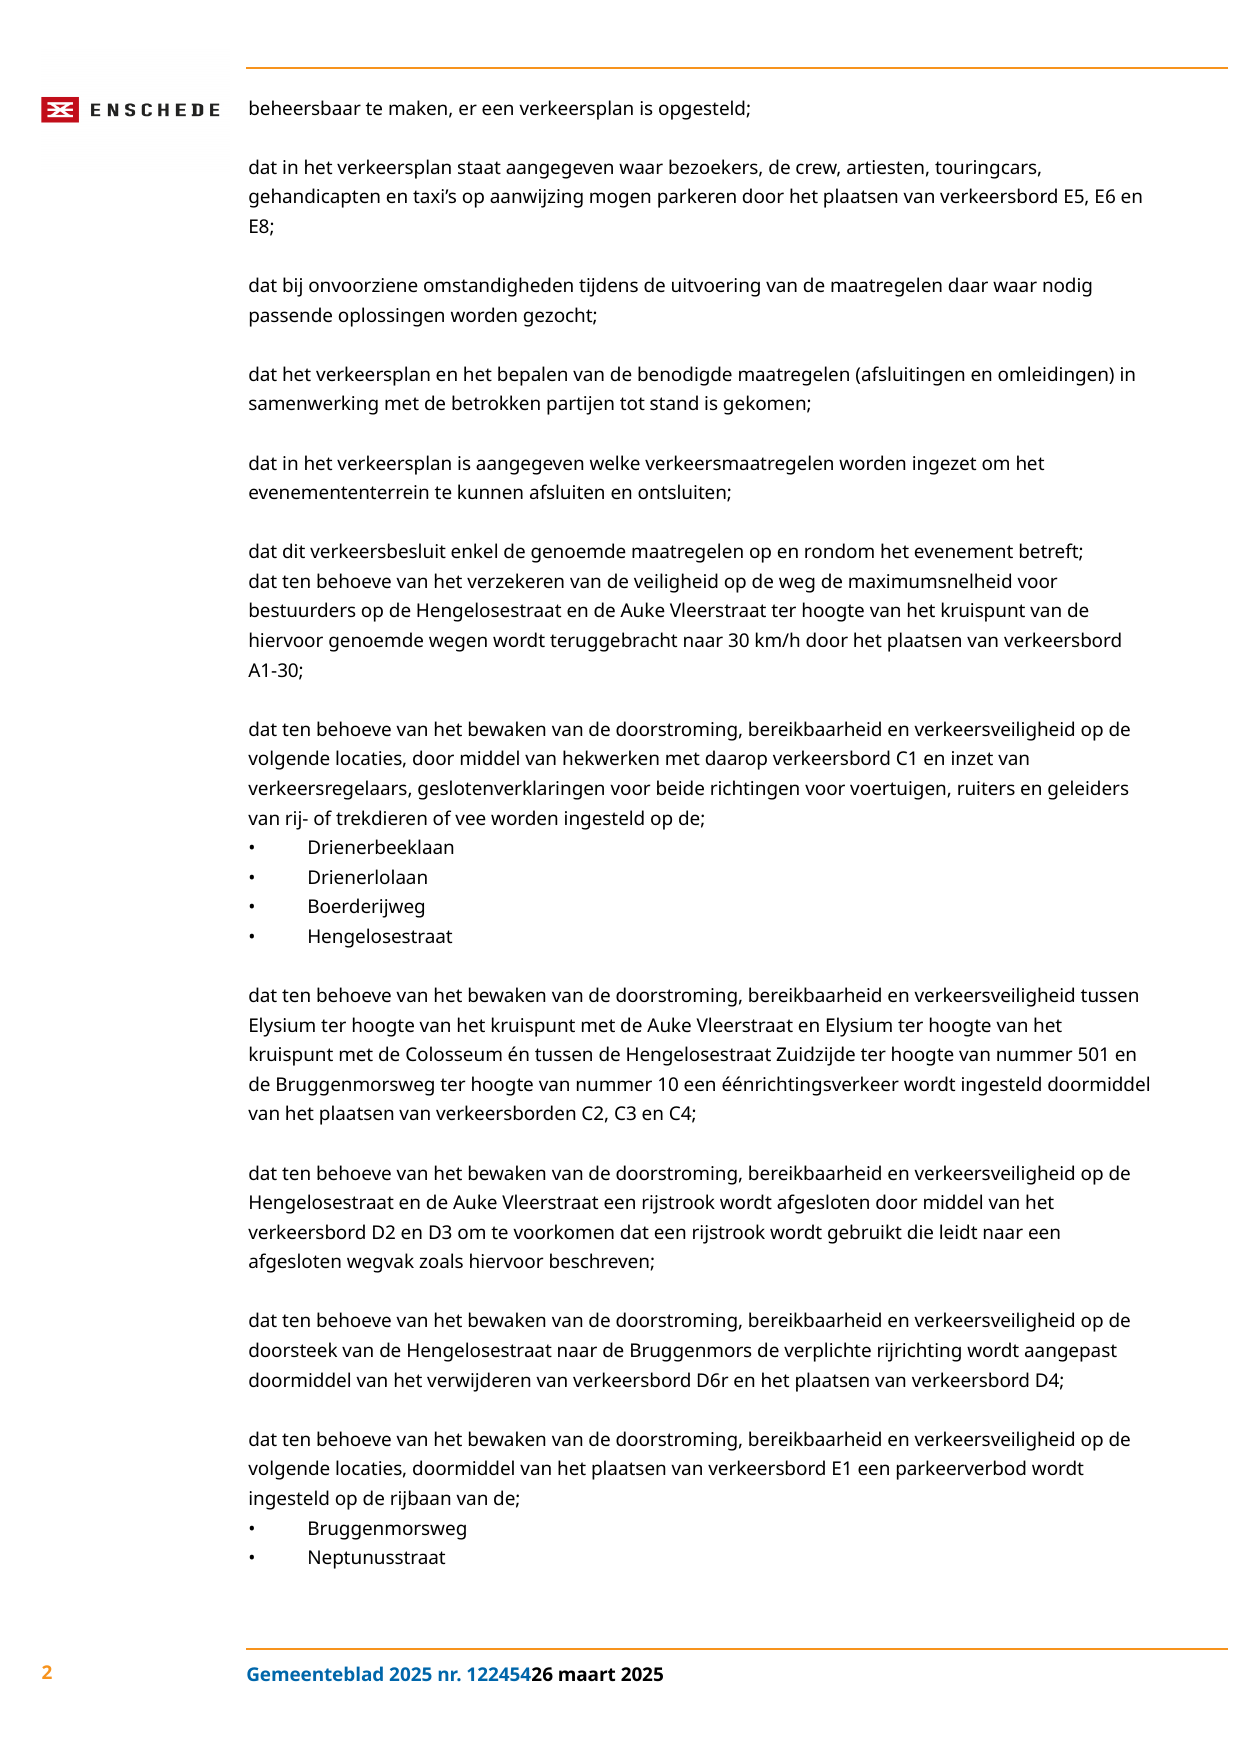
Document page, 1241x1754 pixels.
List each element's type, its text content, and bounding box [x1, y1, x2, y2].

text dat ten behoeve van het bewaken van de doorstroming, bereikbaarheid en verkeersveiligheid op de Hengelosestraat en de Auke Vleerstraat een rijstrook wordt afgesloten door middel van het verkeersbord D2 en D3 om te voorkomen dat een rijstrook wordt gebruikt die leidt naar een afgesloten wegvak zoals hiervoor beschreven; [248, 1160, 1152, 1274]
list Drienerbeeklaan [248, 834, 1152, 860]
text dat ten behoeve van het verzekeren van de veiligheid op de weg de maximumsnelheid voor bestuurders op de Hengelosestraat en de Auke Vleerstraat ter hoogte van het kruispunt van de hiervoor genoemde wegen wordt teruggebracht naar 30 km/h door het plaatsen van verkeersbord A1-30; [248, 568, 1152, 683]
text dat dit verkeersbesluit enkel de genoemde maatregelen op en rondom het evenement betreft; [248, 538, 1152, 564]
list Hengelosestraat [248, 923, 1152, 949]
text dat bij onvoorziene omstandigheden tijdens de uitvoering van de maatregelen daar waar nodig passende oplossingen worden gezocht; [248, 272, 1152, 328]
text dat in het verkeersplan staat aangegeven waar bezoekers, de crew, artiesten, touringcars, gehandicapten en taxi’s op aanwijzing mogen parkeren door het plaatsen van verkeersbord E5, E6 en E8; [248, 154, 1152, 239]
list Bruggenmorsweg [248, 1515, 1152, 1541]
list Drienerlolaan [248, 864, 1152, 890]
text dat ten behoeve van het bewaken van de doorstroming, bereikbaarheid en verkeersveiligheid op de volgende locaties, door middel van hekwerken met daarop verkeersbord C1 en inzet van verkeersregelaars, geslotenverklaringen voor beide richtingen voor voertuigen, ruiters en geleiders van rij- of trekdieren of vee worden ingesteld op de; [248, 716, 1152, 831]
text dat in het verkeersplan is aangegeven welke verkeersmaatregelen worden ingezet om het evenemententerrein te kunnen afsluiten en ontsluiten; [248, 450, 1152, 505]
list Neptunusstraat [248, 1544, 1152, 1570]
text beheersbaar te maken, er een verkeersplan is opgesteld; [248, 95, 1152, 121]
list Boerderijweg [248, 893, 1152, 919]
text dat ten behoeve van het bewaken van de doorstroming, bereikbaarheid en verkeersveiligheid op de volgende locaties, doormiddel van het plaatsen van verkeersbord E1 een parkeerverbod wordt ingesteld op de rijbaan van de; [248, 1426, 1152, 1511]
text dat ten behoeve van het bewaken van de doorstroming, bereikbaarheid en verkeersveiligheid tussen Elysium ter hoogte van het kruispunt met de Auke Vleerstraat en Elysium ter hoogte van het kruispunt met de Colosseum én tussen de Hengelosestraat Zuidzijde ter hoogte van nummer 501 en de Bruggenmorsweg ter hoogte van nummer 10 een éénrichtingsverkeer wordt ingesteld doormiddel van het plaatsen van verkeersborden C2, C3 en C4; [248, 982, 1152, 1126]
picture [41, 47, 231, 172]
text dat ten behoeve van het bewaken van de doorstroming, bereikbaarheid en verkeersveiligheid op de doorsteek van de Hengelosestraat naar de Bruggenmors de verplichte rijrichting wordt aangepast doormiddel van het verwijderen van verkeersbord D6r en het plaatsen van verkeersbord D4; [248, 1308, 1152, 1393]
text dat het verkeersplan en het bepalen van de benodigde maatregelen (afsluitingen en omleidingen) in samenwerking met de betrokken partijen tot stand is gekomen; [248, 361, 1152, 416]
